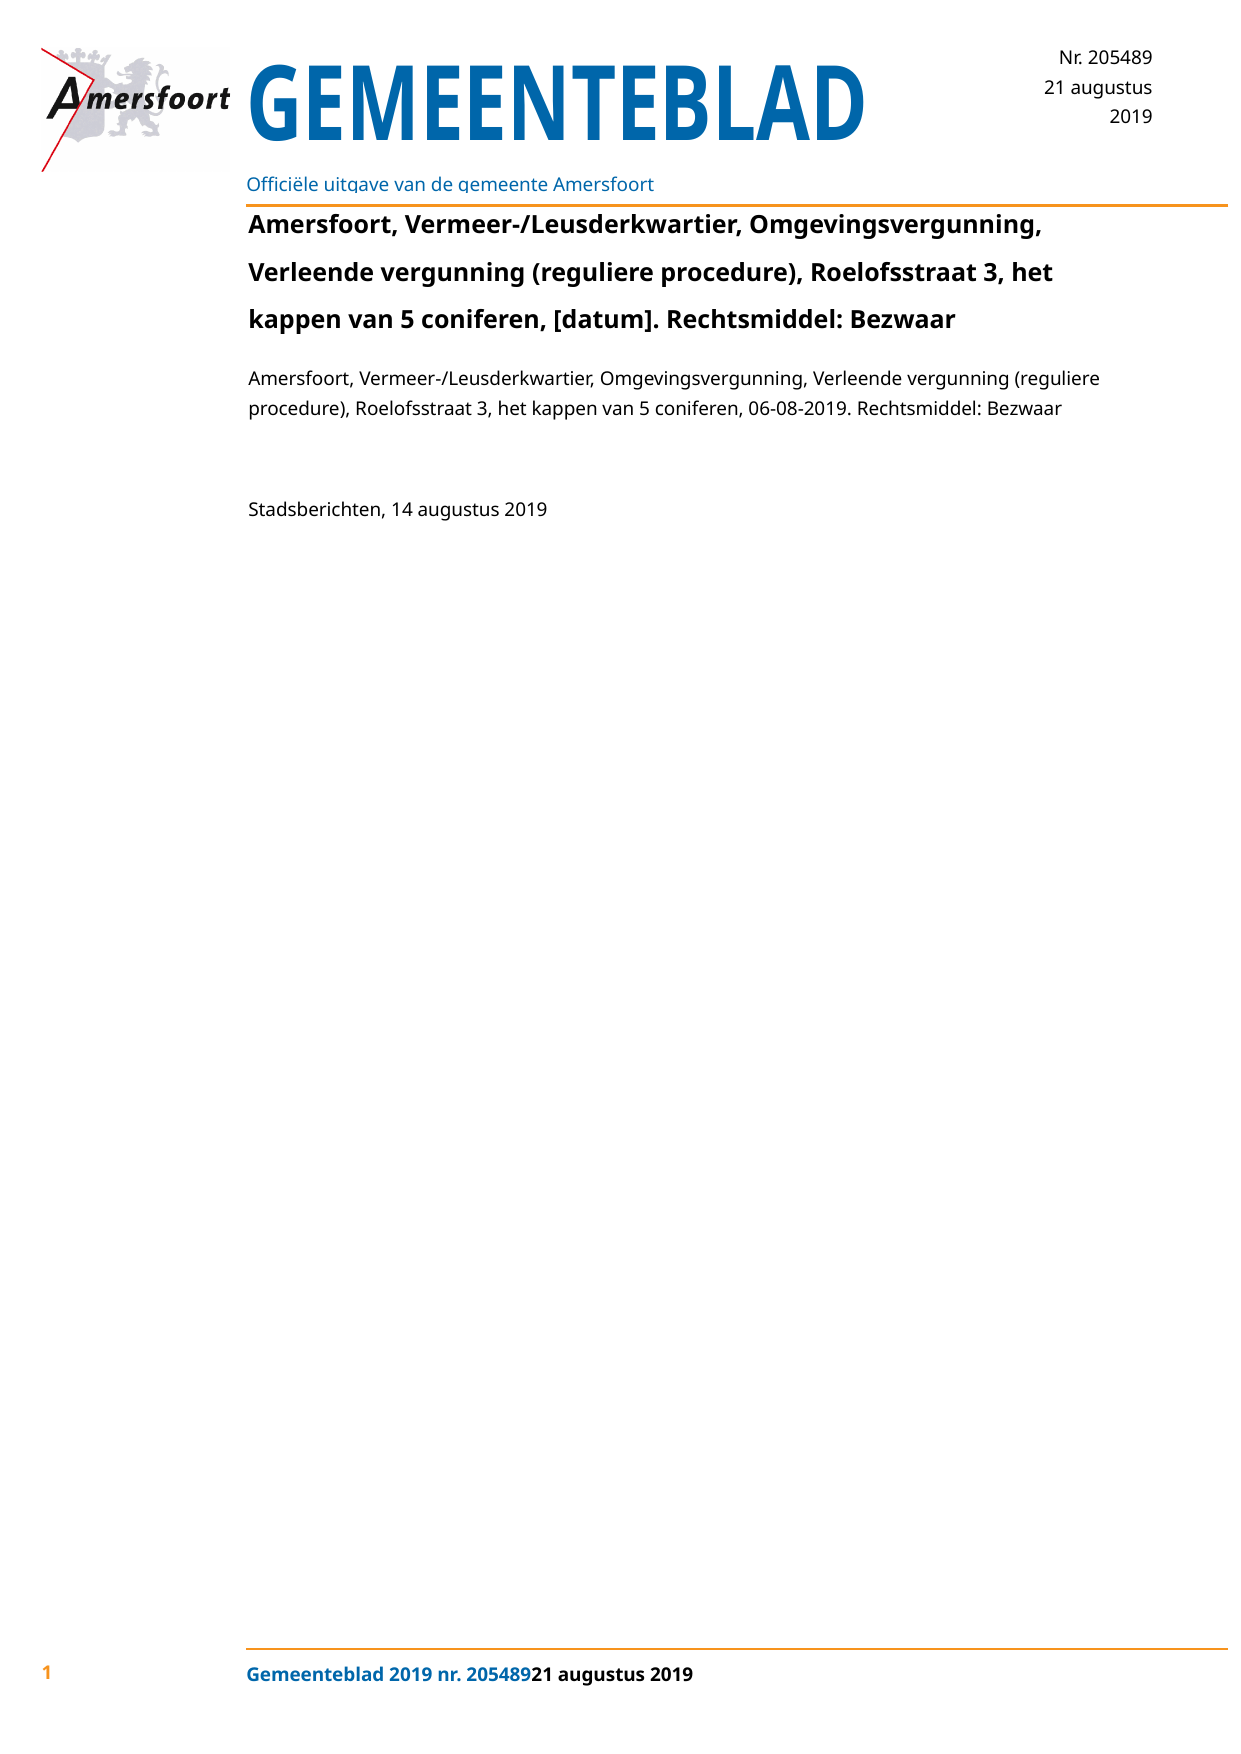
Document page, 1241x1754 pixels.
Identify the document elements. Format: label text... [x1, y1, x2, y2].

picture [41, 47, 231, 172]
text Stadsberichten, 14 augustus 2019 [248, 496, 1152, 522]
text Amersfoort, Vermeer-/Leusderkwartier, Omgevingsvergunning, Verleende vergunning (reguliere procedure), Roelofsstraat 3, het kappen van 5 coniferen, 06-08-2019. Rechtsmiddel: Bezwaar [248, 366, 1152, 421]
text Amersfoort, Vermeer-/Leusderkwartier, Omgevingsvergunning, Verleende vergunning (reguliere procedure), Roelofsstraat 3, het kappen van 5 coniferen, [datum]. Rechtsmiddel: Bezwaar [248, 207, 1152, 336]
